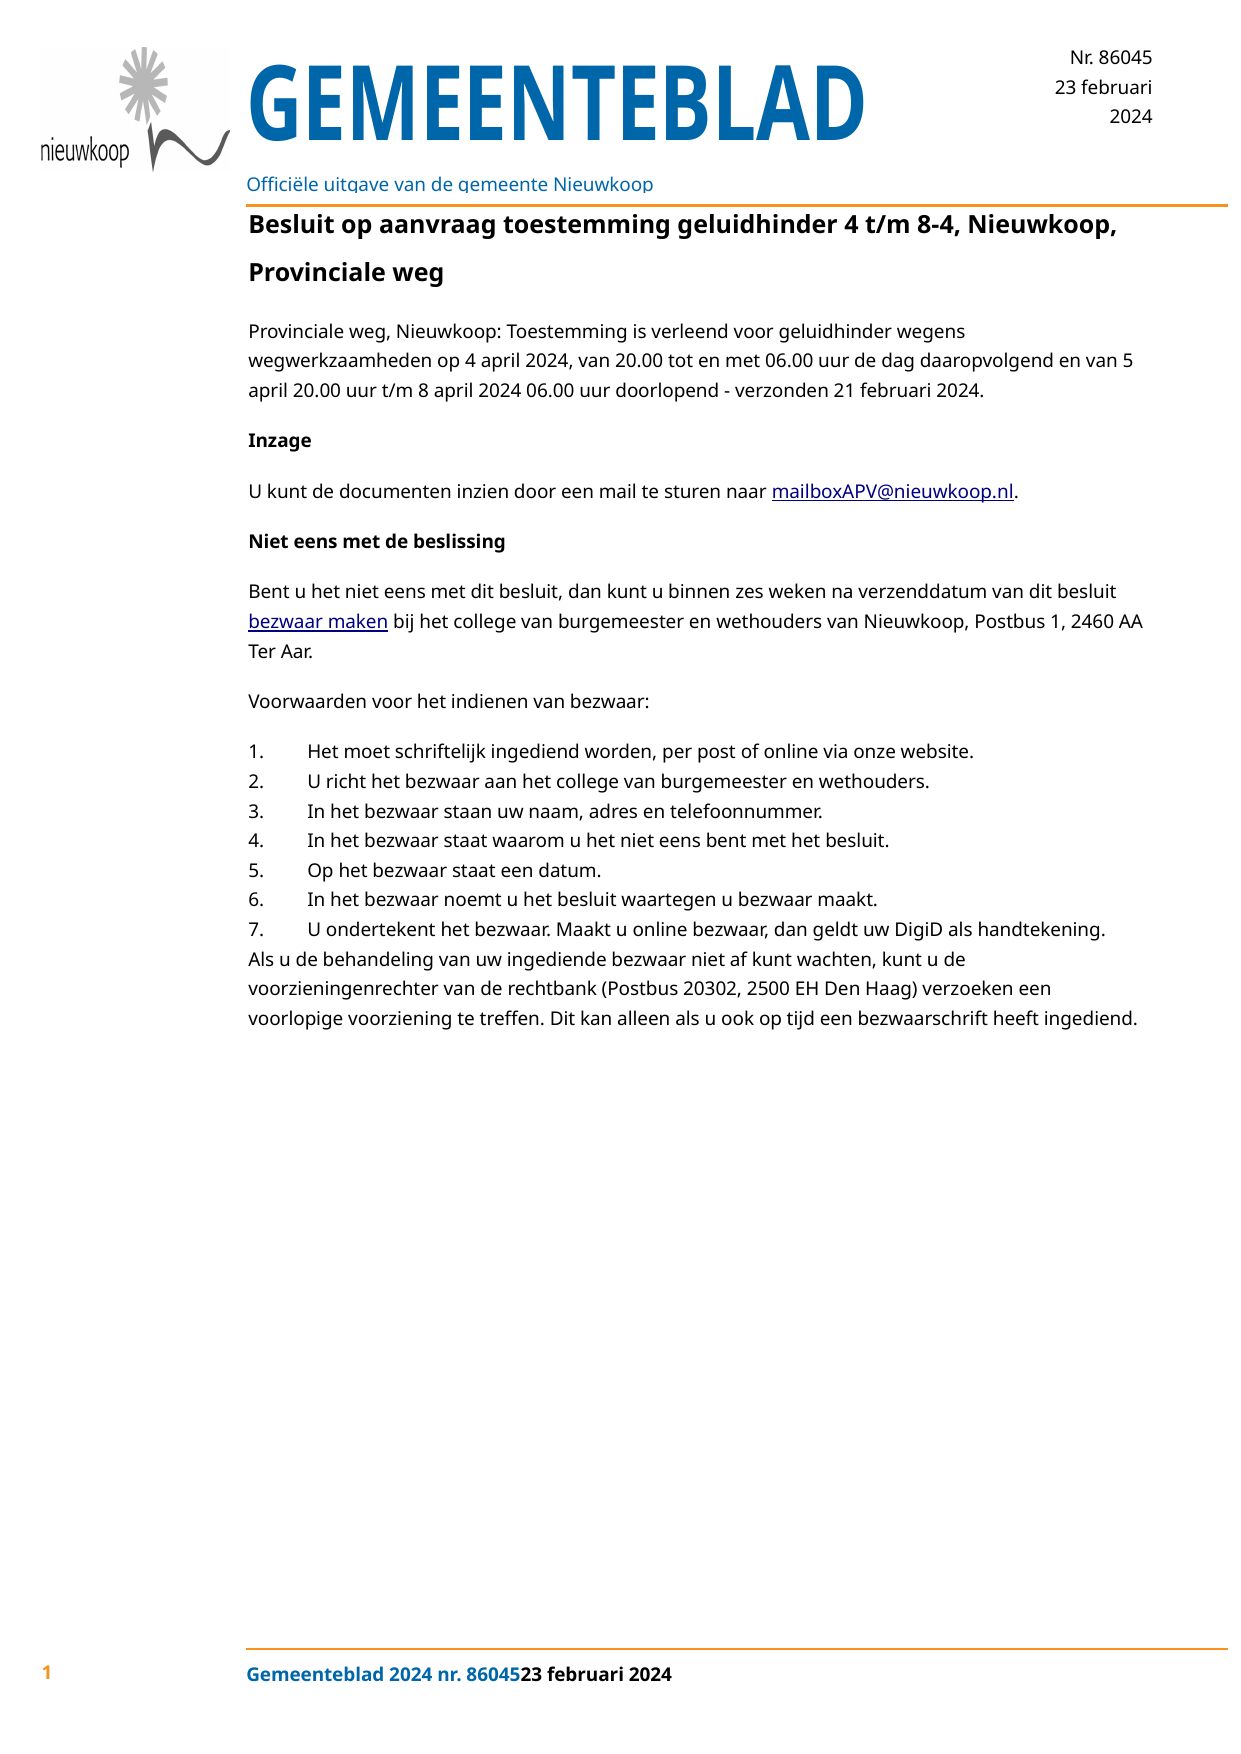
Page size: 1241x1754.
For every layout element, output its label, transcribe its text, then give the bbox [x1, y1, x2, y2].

text U kunt de documenten inzien door een mail te sturen naar mailboxAPV@nieuwkoop.nl. [248, 478, 1152, 504]
list U ondertekent het bezwaar. Maakt u online bezwaar, dan geldt uw DigiD als handtekening. [248, 916, 1152, 942]
text Niet eens met de beslissing [248, 528, 1152, 554]
list In het bezwaar staat waarom u het niet eens bent met het besluit. [248, 827, 1152, 853]
text Als u de behandeling van uw ingediende bezwaar niet af kunt wachten, kunt u de voorzieningenrechter van de rechtbank (Postbus 20302, 2500 EH Den Haag) verzoeken een voorlopige voorziening te treffen. Dit kan alleen als u ook op tijd een bezwaarschrift heeft ingediend. [248, 946, 1152, 1031]
list Het moet schriftelijk ingediend worden, per post of online via onze website. [248, 739, 1152, 764]
list In het bezwaar noemt u het besluit waartegen u bezwaar maakt. [248, 887, 1152, 912]
text Voorwaarden voor het indienen van bezwaar: [248, 688, 1152, 714]
text Inzage [248, 427, 1152, 453]
list Op het bezwaar staat een datum. [248, 857, 1152, 883]
list In het bezwaar staan uw naam, adres en telefoonnummer. [248, 798, 1152, 824]
text Besluit op aanvraag toestemming geluidhinder 4 t/m 8-4, Nieuwkoop, Provinciale weg [248, 207, 1152, 288]
picture [41, 47, 231, 172]
text Provinciale weg, Nieuwkoop: Toestemming is verleend voor geluidhinder wegens wegwerkzaamheden op 4 april 2024, van 20.00 tot en met 06.00 uur de dag daaropvolgend en van 5 april 20.00 uur t/m 8 april 2024 06.00 uur doorlopend - verzonden 21 februari 2024. [248, 318, 1152, 403]
list U richt het bezwaar aan het college van burgemeester en wethouders. [248, 768, 1152, 794]
text Bent u het niet eens met dit besluit, dan kunt u binnen zes weken na verzenddatum van dit besluit bezwaar maken bij het college van burgemeester en wethouders van Nieuwkoop, Postbus 1, 2460 AA Ter Aar. [248, 579, 1152, 664]
